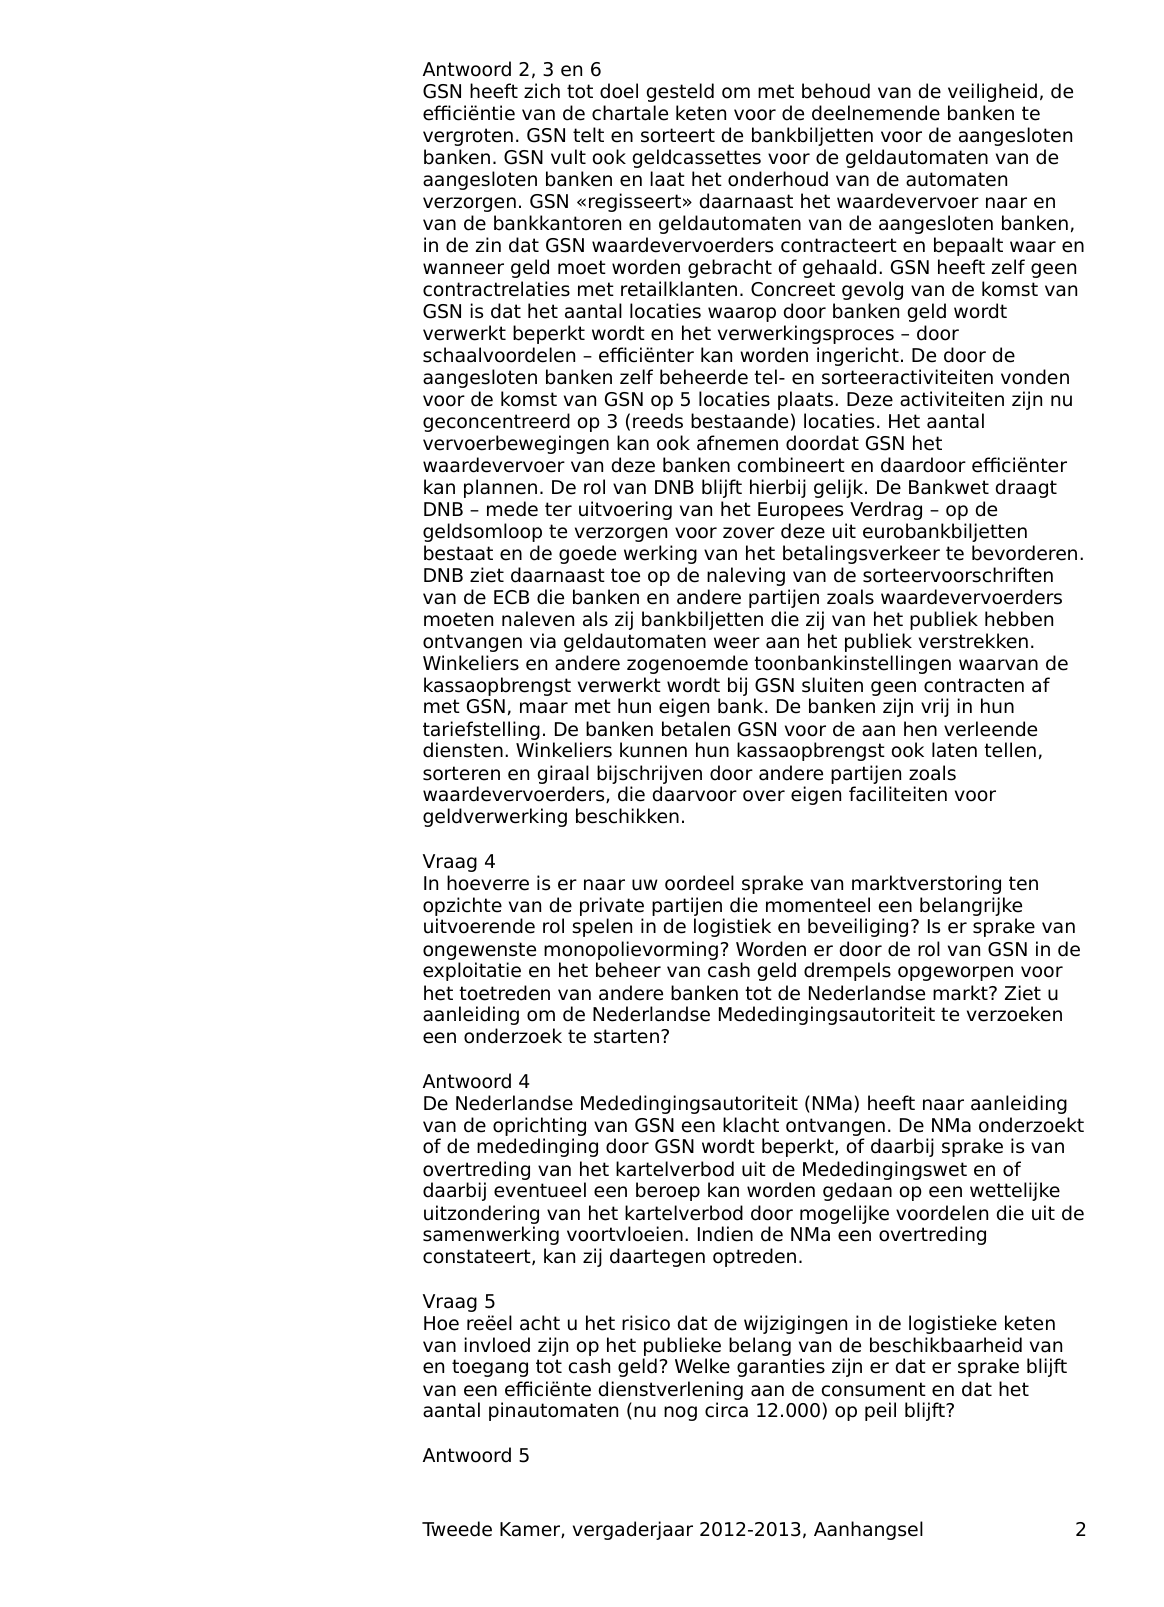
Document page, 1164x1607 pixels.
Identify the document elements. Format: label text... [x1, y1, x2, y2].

text In hoeverre is er naar uw oordeel sprake van marktverstoring ten opzichte van de private partijen die momenteel een belangrijke uitvoerende rol spelen in de logistiek en beveiliging? Is er sprake van ongewenste monopolievorming? Worden er door de rol van GSN in de exploitatie en het beheer van cash geld drempels opgeworpen voor het toetreden van andere banken tot de Nederlandse markt? Ziet u aanleiding om de Nederlandse Mededingingsautoriteit te verzoeken een onderzoek te starten? [422, 872, 1087, 1048]
text De Nederlandse Mededingingsautoriteit (NMa) heeft naar aanleiding van de oprichting van GSN een klacht ontvangen. De NMa onderzoekt of de mededinging door GSN wordt beperkt, of daarbij sprake is van overtreding van het kartelverbod uit de Mededingingswet en of daarbij eventueel een beroep kan worden gedaan op een wettelijke uitzondering van het kartelverbod door mogelijke voordelen die uit de samenwerking voortvloeien. Indien de NMa een overtreding constateert, kan zij daartegen optreden. [422, 1092, 1087, 1268]
text Antwoord 4 [422, 1071, 1087, 1092]
text Antwoord 2, 3 en 6 [422, 59, 1087, 81]
text Vraag 5 [422, 1291, 1087, 1312]
text GSN heeft zich tot doel gesteld om met behoud van de veiligheid, de efficiëntie van de chartale keten voor de deelnemende banken te vergroten. GSN telt en sorteert de bankbiljetten voor de aangesloten banken. GSN vult ook geldcassettes voor de geldautomaten van de aangesloten banken en laat het onderhoud van de automaten verzorgen. GSN «regisseert» daarnaast het waardevervoer naar en van de bankkantoren en geldautomaten van de aangesloten banken, in de zin dat GSN waardevervoerders contracteert en bepaalt waar en wanneer geld moet worden gebracht of gehaald. GSN heeft zelf geen contractrelaties met retailklanten. Concreet gevolg van de komst van GSN is dat het aantal locaties waarop door banken geld wordt verwerkt beperkt wordt en het verwerkingsproces – door schaalvoordelen – efficiënter kan worden ingericht. De door de aangesloten banken zelf beheerde tel- en sorteeractiviteiten vonden voor de komst van GSN op 5 locaties plaats. Deze activiteiten zijn nu geconcentreerd op 3 (reeds bestaande) locaties. Het aantal vervoerbewegingen kan ook afnemen doordat GSN het waardevervoer van deze banken combineert en daardoor efficiënter kan plannen. De rol van DNB blijft hierbij gelijk. De Bankwet draagt DNB – mede ter uitvoering van het Europees Verdrag – op de geldsomloop te verzorgen voor zover deze uit eurobankbiljetten bestaat en de goede werking van het betalingsverkeer te bevorderen. DNB ziet daarnaast toe op de naleving van de sorteervoorschriften van de ECB die banken en andere partijen zoals waardevervoerders moeten naleven als zij bankbiljetten die zij van het publiek hebben ontvangen via geldautomaten weer aan het publiek verstrekken. [422, 81, 1087, 652]
text Winkeliers en andere zogenoemde toonbankinstellingen waarvan de kassaopbrengst verwerkt wordt bij GSN sluiten geen contracten af met GSN, maar met hun eigen bank. De banken zijn vrij in hun tariefstelling. De banken betalen GSN voor de aan hen verleende diensten. Winkeliers kunnen hun kassaopbrengst ook laten tellen, sorteren en giraal bijschrijven door andere partijen zoals waardevervoerders, die daarvoor over eigen faciliteiten voor geldverwerking beschikken. [422, 652, 1087, 828]
text Hoe reëel acht u het risico dat de wijzigingen in de logistieke keten van invloed zijn op het publieke belang van de beschikbaarheid van en toegang tot cash geld? Welke garanties zijn er dat er sprake blijft van een efficiënte dienstverlening aan de consument en dat het aantal pinautomaten (nu nog circa 12.000) op peil blijft? [422, 1312, 1087, 1422]
text Antwoord 5 [422, 1444, 1087, 1467]
text Vraag 4 [422, 851, 1087, 872]
